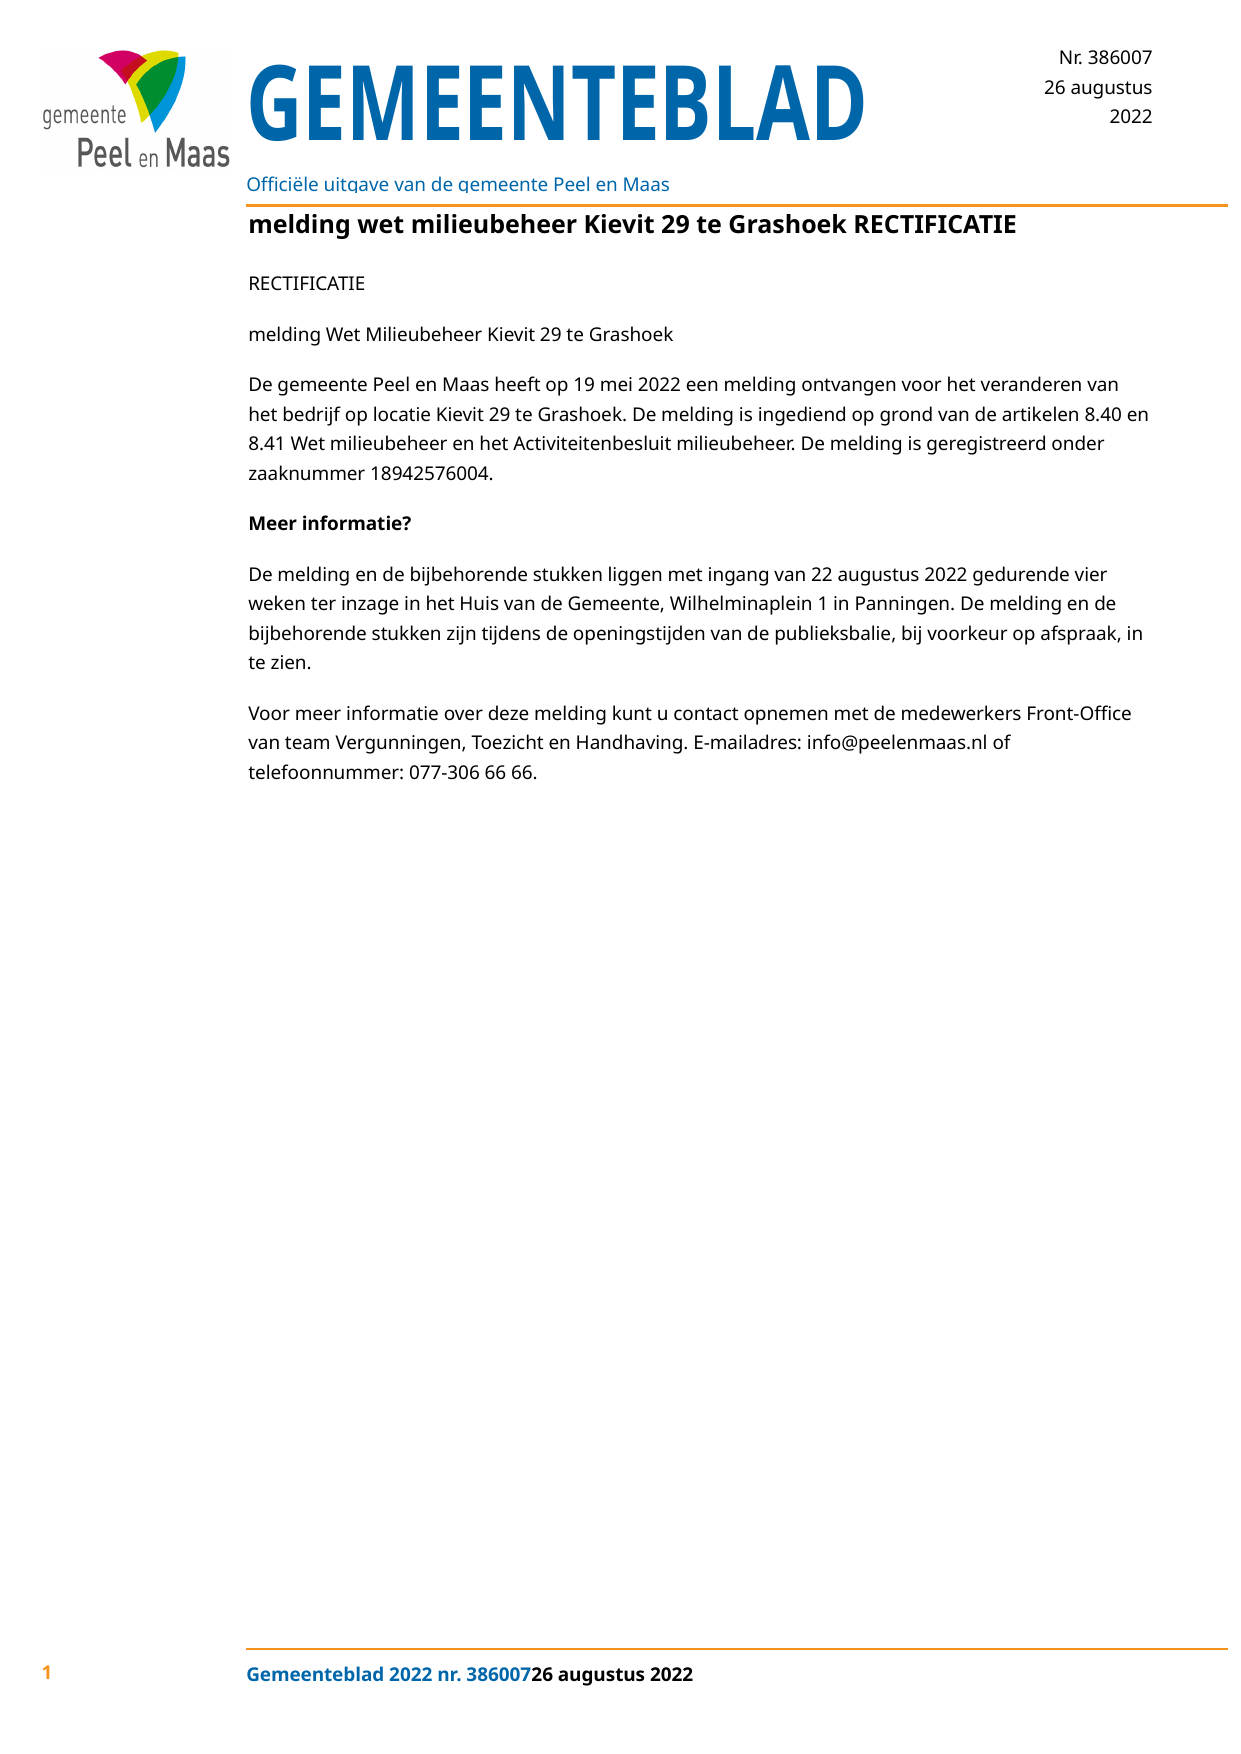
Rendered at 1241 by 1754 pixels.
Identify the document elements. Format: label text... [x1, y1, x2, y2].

text De melding en de bijbehorende stukken liggen met ingang van 22 augustus 2022 gedurende vier weken ter inzage in het Huis van de Gemeente, Wilhelminaplein 1 in Panningen. De melding en de bijbehorende stukken zijn tijdens de openingstijden van de publieksbalie, bij voorkeur op afspraak, in te zien. [248, 561, 1152, 675]
text Voor meer informatie over deze melding kunt u contact opnemen met de medewerkers Front-Office van team Vergunningen, Toezicht en Handhaving. E-mailadres: info@peelenmaas.nl of telefoonnummer: 077-306 66 66. [248, 700, 1152, 785]
picture [41, 47, 231, 172]
text RECTIFICATIE [248, 270, 1152, 296]
text melding wet milieubeheer Kievit 29 te Grashoek RECTIFICATIE [248, 207, 1152, 241]
text melding Wet Milieubeheer Kievit 29 te Grashoek [248, 321, 1152, 346]
text De gemeente Peel en Maas heeft op 19 mei 2022 een melding ontvangen voor het veranderen van het bedrijf op locatie Kievit 29 te Grashoek. De melding is ingediend op grond van de artikelen 8.40 en 8.41 Wet milieubeheer en het Activiteitenbesluit milieubeheer. De melding is geregistreerd onder zaaknummer 18942576004. [248, 371, 1152, 486]
text Meer informatie? [248, 510, 1152, 536]
